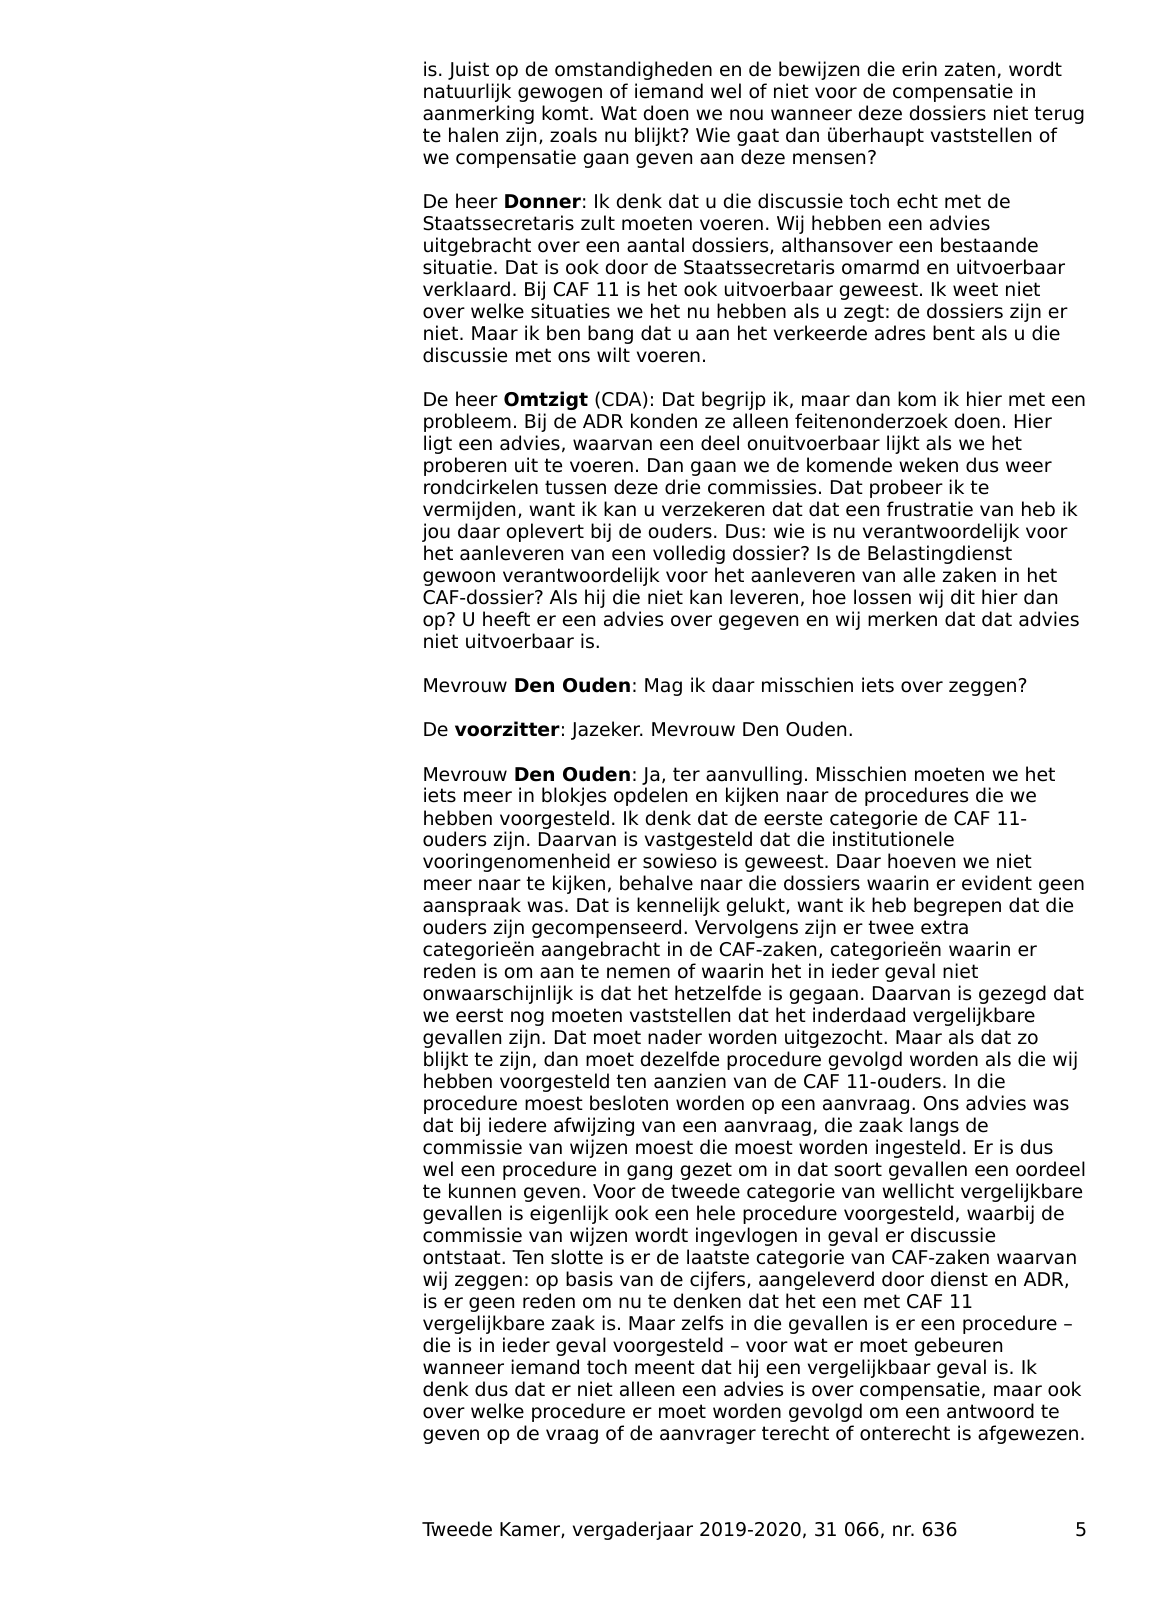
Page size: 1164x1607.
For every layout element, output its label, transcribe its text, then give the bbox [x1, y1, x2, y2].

text Mevrouw Den Ouden: Ja, ter aanvulling. Misschien moeten we het iets meer in blokjes opdelen en kijken naar de procedures die we hebben voorgesteld. Ik denk dat de eerste categorie de CAF 11-ouders zijn. Daarvan is vastgesteld dat die institutionele vooringenomenheid er sowieso is geweest. Daar hoeven we niet meer naar te kijken, behalve naar die dossiers waarin er evident geen aanspraak was. Dat is kennelijk gelukt, want ik heb begrepen dat die ouders zijn gecompenseerd. Vervolgens zijn er twee extra categorieën aangebracht in de CAF-zaken, categorieën waarin er reden is om aan te nemen of waarin het in ieder geval niet onwaarschijnlijk is dat het hetzelfde is gegaan. Daarvan is gezegd dat we eerst nog moeten vaststellen dat het inderdaad vergelijkbare gevallen zijn. Dat moet nader worden uitgezocht. Maar als dat zo blijkt te zijn, dan moet dezelfde procedure gevolgd worden als die wij hebben voorgesteld ten aanzien van de CAF 11-ouders. In die procedure moest besloten worden op een aanvraag. Ons advies was dat bij iedere afwijzing van een aanvraag, die zaak langs de commissie van wijzen moest die moest worden ingesteld. Er is dus wel een procedure in gang gezet om in dat soort gevallen een oordeel te kunnen geven. Voor de tweede categorie van wellicht vergelijkbare gevallen is eigenlijk ook een hele procedure voorgesteld, waarbij de commissie van wijzen wordt ingevlogen in geval er discussie ontstaat. Ten slotte is er de laatste categorie van CAF-zaken waarvan wij zeggen: op basis van de cijfers, aangeleverd door dienst en ADR, is er geen reden om nu te denken dat het een met CAF 11 vergelijkbare zaak is. Maar zelfs in die gevallen is er een procedure – die is in ieder geval voorgesteld – voor wat er moet gebeuren wanneer iemand toch meent dat hij een vergelijkbaar geval is. Ik denk dus dat er niet alleen een advies is over compensatie, maar ook over welke procedure er moet worden gevolgd om een antwoord te geven op de vraag of de aanvrager terecht of onterecht is afgewezen. [422, 763, 1087, 1445]
text De heer Omtzigt (CDA): Dat begrijp ik, maar dan kom ik hier met een probleem. Bij de ADR konden ze alleen feitenonderzoek doen. Hier ligt een advies, waarvan een deel onuitvoerbaar lijkt als we het proberen uit te voeren. Dan gaan we de komende weken dus weer rondcirkelen tussen deze drie commissies. Dat probeer ik te vermijden, want ik kan u verzekeren dat dat een frustratie van heb ik jou daar oplevert bij de ouders. Dus: wie is nu verantwoordelijk voor het aanleveren van een volledig dossier? Is de Belastingdienst gewoon verantwoordelijk voor het aanleveren van alle zaken in het CAF-dossier? Als hij die niet kan leveren, hoe lossen wij dit hier dan op? U heeft er een advies over gegeven en wij merken dat dat advies niet uitvoerbaar is. [422, 389, 1087, 653]
text De voorzitter: Jazeker. Mevrouw Den Ouden. [422, 719, 1087, 741]
text Mevrouw Den Ouden: Mag ik daar misschien iets over zeggen? [422, 675, 1087, 697]
text De heer Donner: Ik denk dat u die discussie toch echt met de Staatssecretaris zult moeten voeren. Wij hebben een advies uitgebracht over een aantal dossiers, althansover een bestaande situatie. Dat is ook door de Staatssecretaris omarmd en uitvoerbaar verklaard. Bij CAF 11 is het ook uitvoerbaar geweest. Ik weet niet over welke situaties we het nu hebben als u zegt: de dossiers zijn er niet. Maar ik ben bang dat u aan het verkeerde adres bent als u die discussie met ons wilt voeren. [422, 191, 1087, 367]
text is. Juist op de omstandigheden en de bewijzen die erin zaten, wordt natuurlijk gewogen of iemand wel of niet voor de compensatie in aanmerking komt. Wat doen we nou wanneer deze dossiers niet terug te halen zijn, zoals nu blijkt? Wie gaat dan überhaupt vaststellen of we compensatie gaan geven aan deze mensen? [422, 59, 1087, 169]
